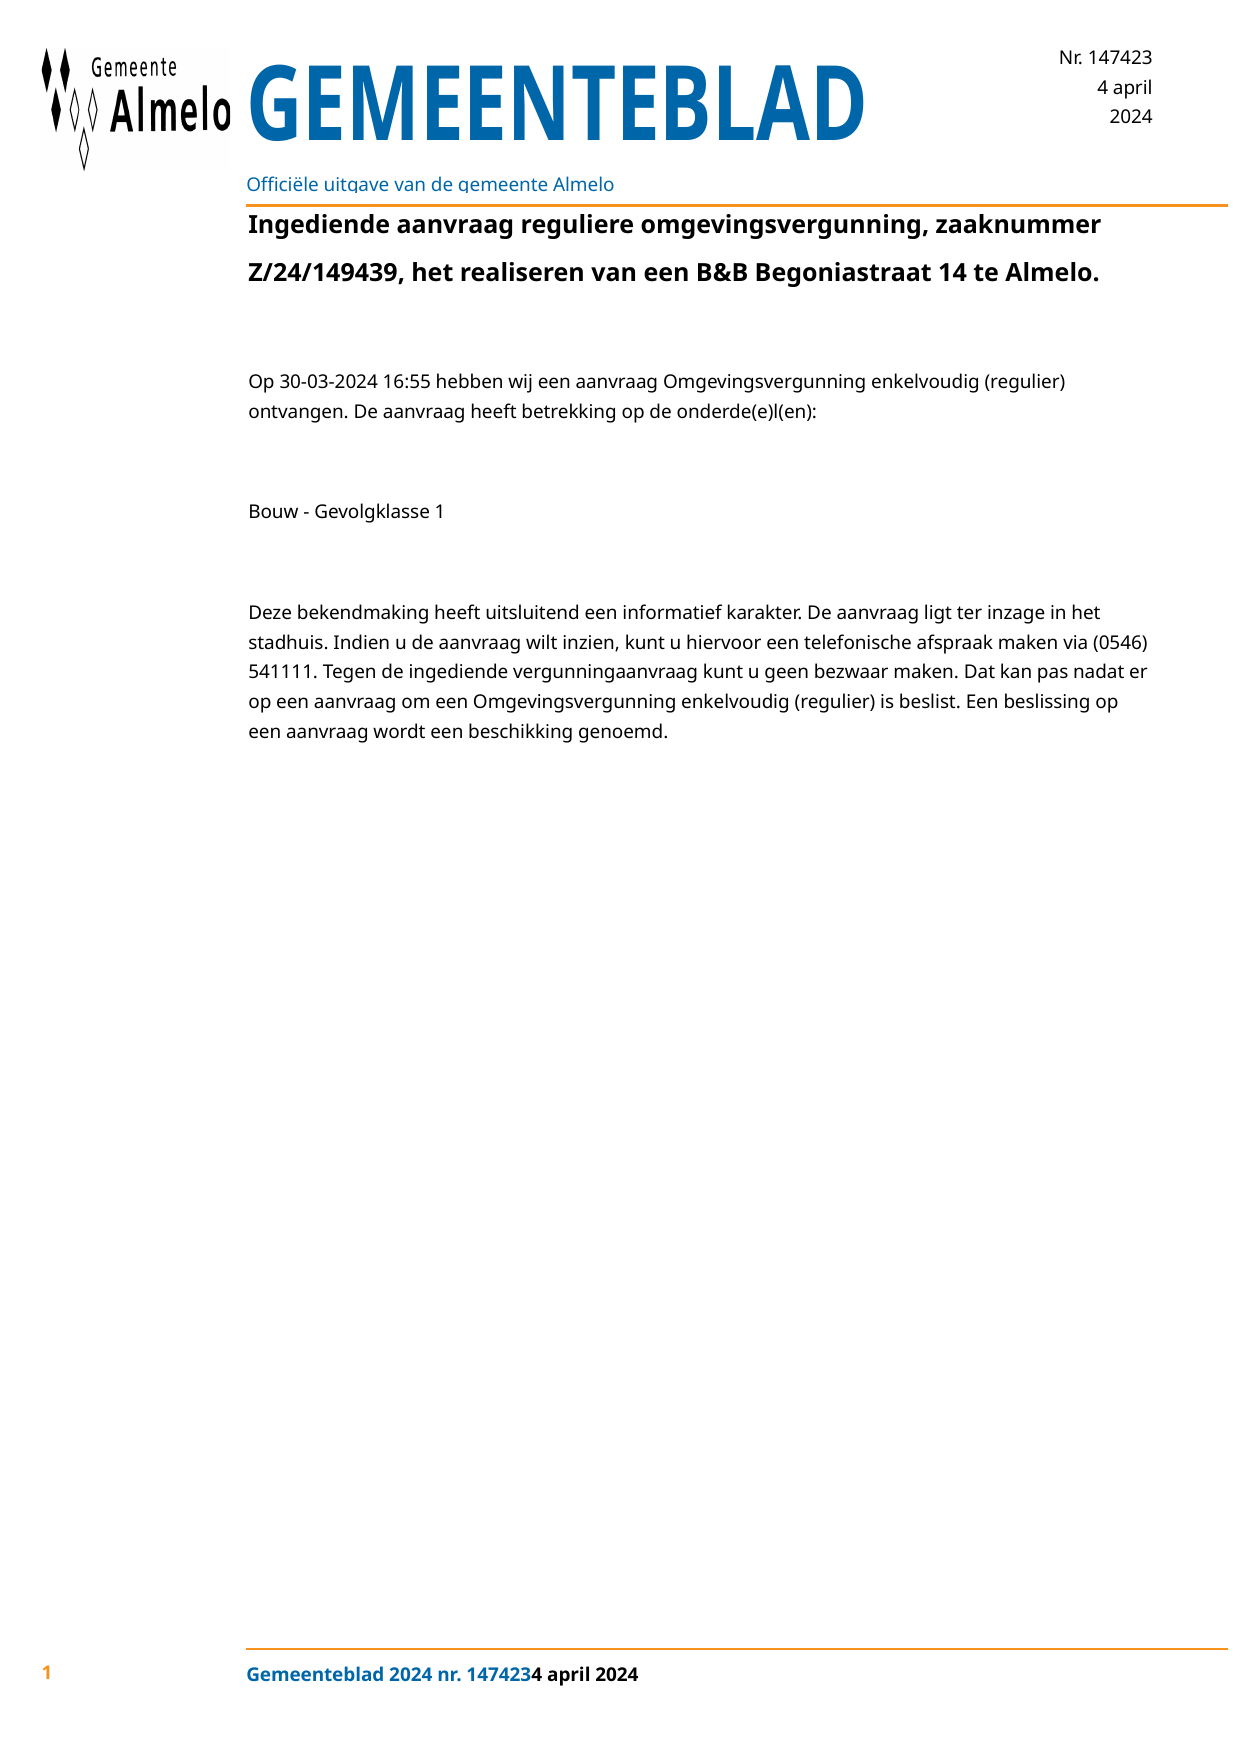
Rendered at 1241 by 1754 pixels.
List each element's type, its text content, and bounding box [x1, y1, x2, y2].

text Op 30-03-2024 16:55 hebben wij een aanvraag Omgevingsvergunning enkelvoudig (regulier) ontvangen. De aanvraag heeft betrekking op de onderde(e)l(en): [248, 368, 1152, 424]
text Ingediende aanvraag reguliere omgevingsvergunning, zaaknummer Z/24/149439, het realiseren van een B&B Begoniastraat 14 te Almelo. [248, 207, 1152, 288]
text Bouw - Gevolgklasse 1 [248, 499, 1152, 524]
picture [41, 47, 231, 172]
text Deze bekendmaking heeft uitsluitend een informatief karakter. De aanvraag ligt ter inzage in het stadhuis. Indien u de aanvraag wilt inzien, kunt u hiervoor een telefonische afspraak maken via (0546) 541111. Tegen de ingediende vergunningaanvraag kunt u geen bezwaar maken. Dat kan pas nadat er op een aanvraag om een Omgevingsvergunning enkelvoudig (regulier) is beslist. Een beslissing op een aanvraag wordt een beschikking genoemd. [248, 599, 1152, 744]
